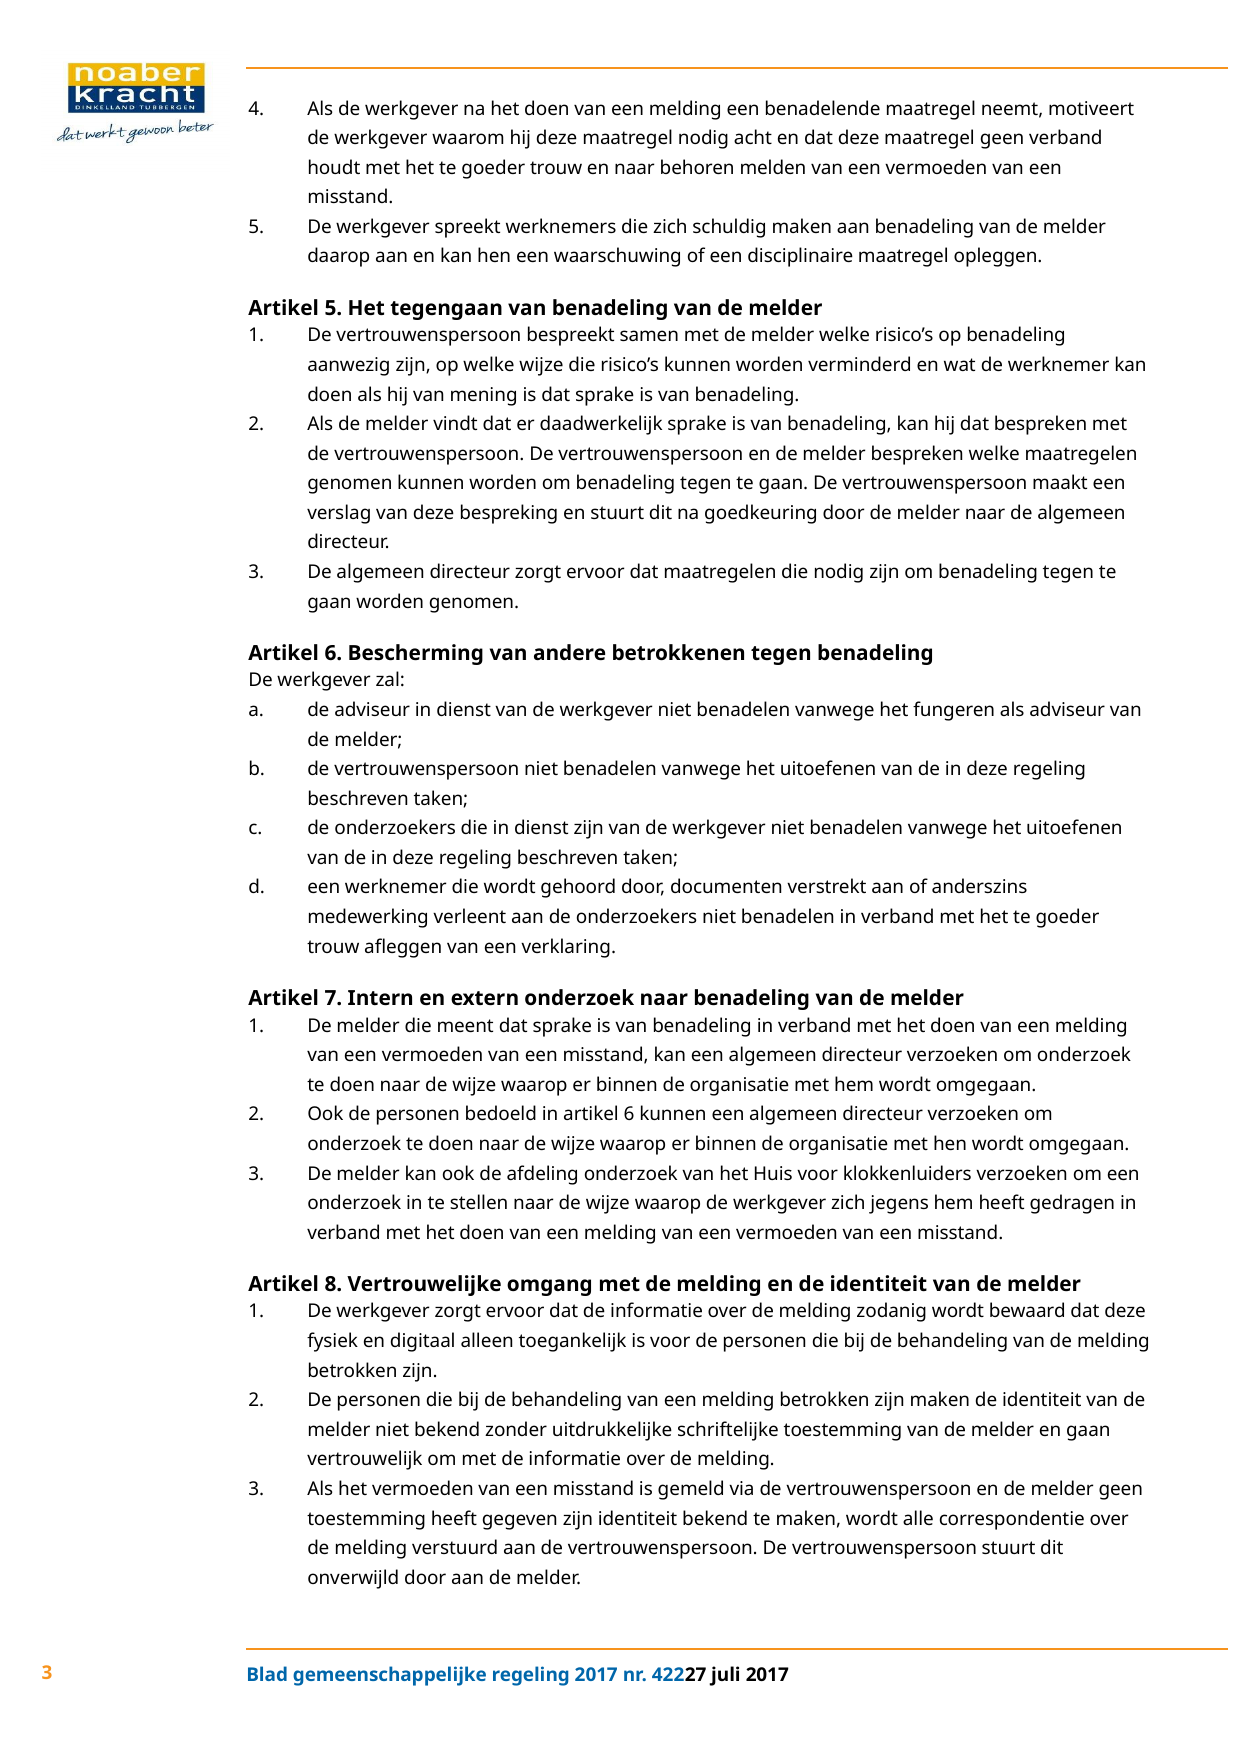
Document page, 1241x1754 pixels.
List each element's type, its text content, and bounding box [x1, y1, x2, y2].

list Als de melder vindt dat er daadwerkelijk sprake is van benadeling, kan hij dat bespreken met de vertrouwenspersoon. De vertrouwenspersoon en de melder bespreken welke maatregelen genomen kunnen worden om benadeling tegen te gaan. De vertrouwenspersoon maakt een verslag van deze bespreking en stuurt dit na goedkeuring door de melder naar de algemeen directeur. [248, 410, 1152, 554]
list Ook de personen bedoeld in artikel 6 kunnen een algemeen directeur verzoeken om onderzoek te doen naar de wijze waarop er binnen de organisatie met hen wordt omgegaan. [248, 1101, 1152, 1156]
list De algemeen directeur zorgt ervoor dat maatregelen die nodig zijn om benadeling tegen te gaan worden genomen. [248, 558, 1152, 613]
text Artikel 6. Bescherming van andere betrokkenen tegen benadeling [248, 638, 1152, 667]
list een werknemer die wordt gehoord door, documenten verstrekt aan of anderszins medewerking verleent aan de onderzoekers niet benadelen in verband met het te goeder trouw afleggen van een verklaring. [248, 874, 1152, 959]
list De werkgever zorgt ervoor dat de informatie over de melding zodanig wordt bewaard dat deze fysiek en digitaal alleen toegankelijk is voor de personen die bij de behandeling van de melding betrokken zijn. [248, 1298, 1152, 1383]
list de vertrouwenspersoon niet benadelen vanwege het uitoefenen van de in deze regeling beschreven taken; [248, 755, 1152, 811]
list De werkgever spreekt werknemers die zich schuldig maken aan benadeling van de melder daarop aan en kan hen een waarschuwing of een disciplinaire maatregel opleggen. [248, 213, 1152, 268]
list de onderzoekers die in dienst zijn van de werkgever niet benadelen vanwege het uitoefenen van de in deze regeling beschreven taken; [248, 814, 1152, 870]
list Als het vermoeden van een misstand is gemeld via de vertrouwenspersoon en de melder geen toestemming heeft gegeven zijn identiteit bekend te maken, wordt alle correspondentie over de melding verstuurd aan de vertrouwenspersoon. De vertrouwenspersoon stuurt dit onverwijld door aan de melder. [248, 1475, 1152, 1590]
text Artikel 8. Vertrouwelijke omgang met de melding en de identiteit van de melder [248, 1269, 1152, 1298]
picture [41, 47, 231, 172]
list de adviseur in dienst van de werkgever niet benadelen vanwege het fungeren als adviseur van de melder; [248, 696, 1152, 752]
list De vertrouwenspersoon bespreekt samen met de melder welke risico’s op benadeling aanwezig zijn, op welke wijze die risico’s kunnen worden verminderd en wat de werknemer kan doen als hij van mening is dat sprake is van benadeling. [248, 322, 1152, 406]
list De melder die meent dat sprake is van benadeling in verband met het doen van een melding van een vermoeden van een misstand, kan een algemeen directeur verzoeken om onderzoek te doen naar de wijze waarop er binnen de organisatie met hem wordt omgegaan. [248, 1012, 1152, 1097]
list De personen die bij de behandeling van een melding betrokken zijn maken de identiteit van de melder niet bekend zonder uitdrukkelijke schriftelijke toestemming van de melder en gaan vertrouwelijk om met de informatie over de melding. [248, 1386, 1152, 1471]
list De melder kan ook de afdeling onderzoek van het Huis voor klokkenluiders verzoeken om een onderzoek in te stellen naar de wijze waarop de werkgever zich jegens hem heeft gedragen in verband met het doen van een melding van een vermoeden van een misstand. [248, 1160, 1152, 1244]
text Artikel 7. Intern en extern onderzoek naar benadeling van de melder [248, 983, 1152, 1012]
text Artikel 5. Het tegengaan van benadeling van de melder [248, 293, 1152, 322]
list Als de werkgever na het doen van een melding een benadelende maatregel neemt, motiveert de werkgever waarom hij deze maatregel nodig acht en dat deze maatregel geen verband houdt met het te goeder trouw en naar behoren melden van een vermoeden van een misstand. [248, 95, 1152, 209]
text De werkgever zal: [248, 667, 1152, 692]
